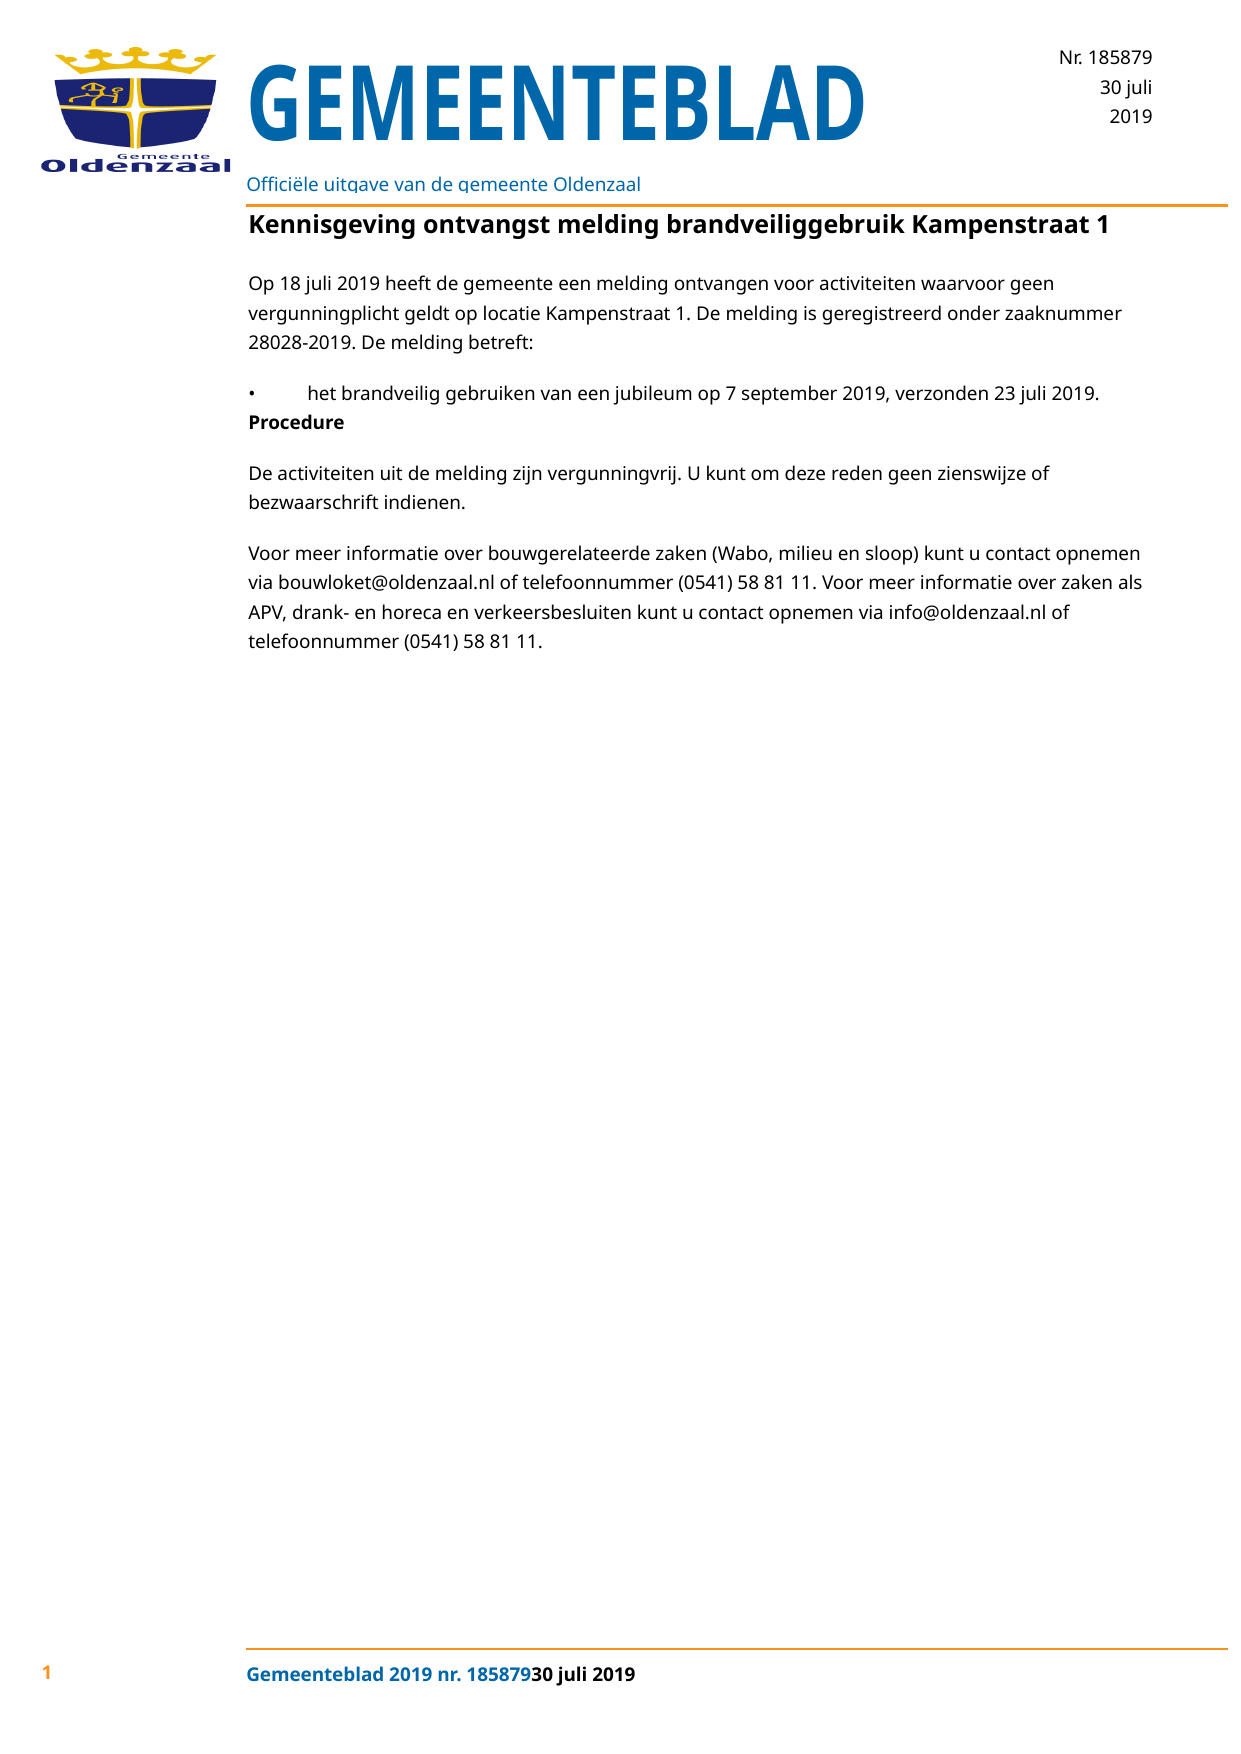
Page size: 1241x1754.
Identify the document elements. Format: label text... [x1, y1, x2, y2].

text Voor meer informatie over bouwgerelateerde zaken (Wabo, milieu en sloop) kunt u contact opnemen via bouwloket@oldenzaal.nl of telefoonnummer (0541) 58 81 11. Voor meer informatie over zaken als APV, drank- en horeca en verkeersbesluiten kunt u contact opnemen via info@oldenzaal.nl of telefoonnummer (0541) 58 81 11. [248, 540, 1152, 654]
text De activiteiten uit de melding zijn vergunningvrij. U kunt om deze reden geen zienswijze of bezwaarschrift indienen. [248, 460, 1152, 515]
text Kennisgeving ontvangst melding brandveiliggebruik Kampenstraat 1 [248, 207, 1152, 241]
picture [41, 47, 231, 172]
text Op 18 juli 2019 heeft de gemeente een melding ontvangen voor activiteiten waarvoor geen vergunningplicht geldt op locatie Kampenstraat 1. De melding is geregistreerd onder zaaknummer 28028-2019. De melding betreft: [248, 270, 1152, 355]
text Procedure [248, 409, 1152, 435]
list het brandveilig gebruiken van een jubileum op 7 september 2019, verzonden 23 juli 2019. [248, 380, 1152, 406]
